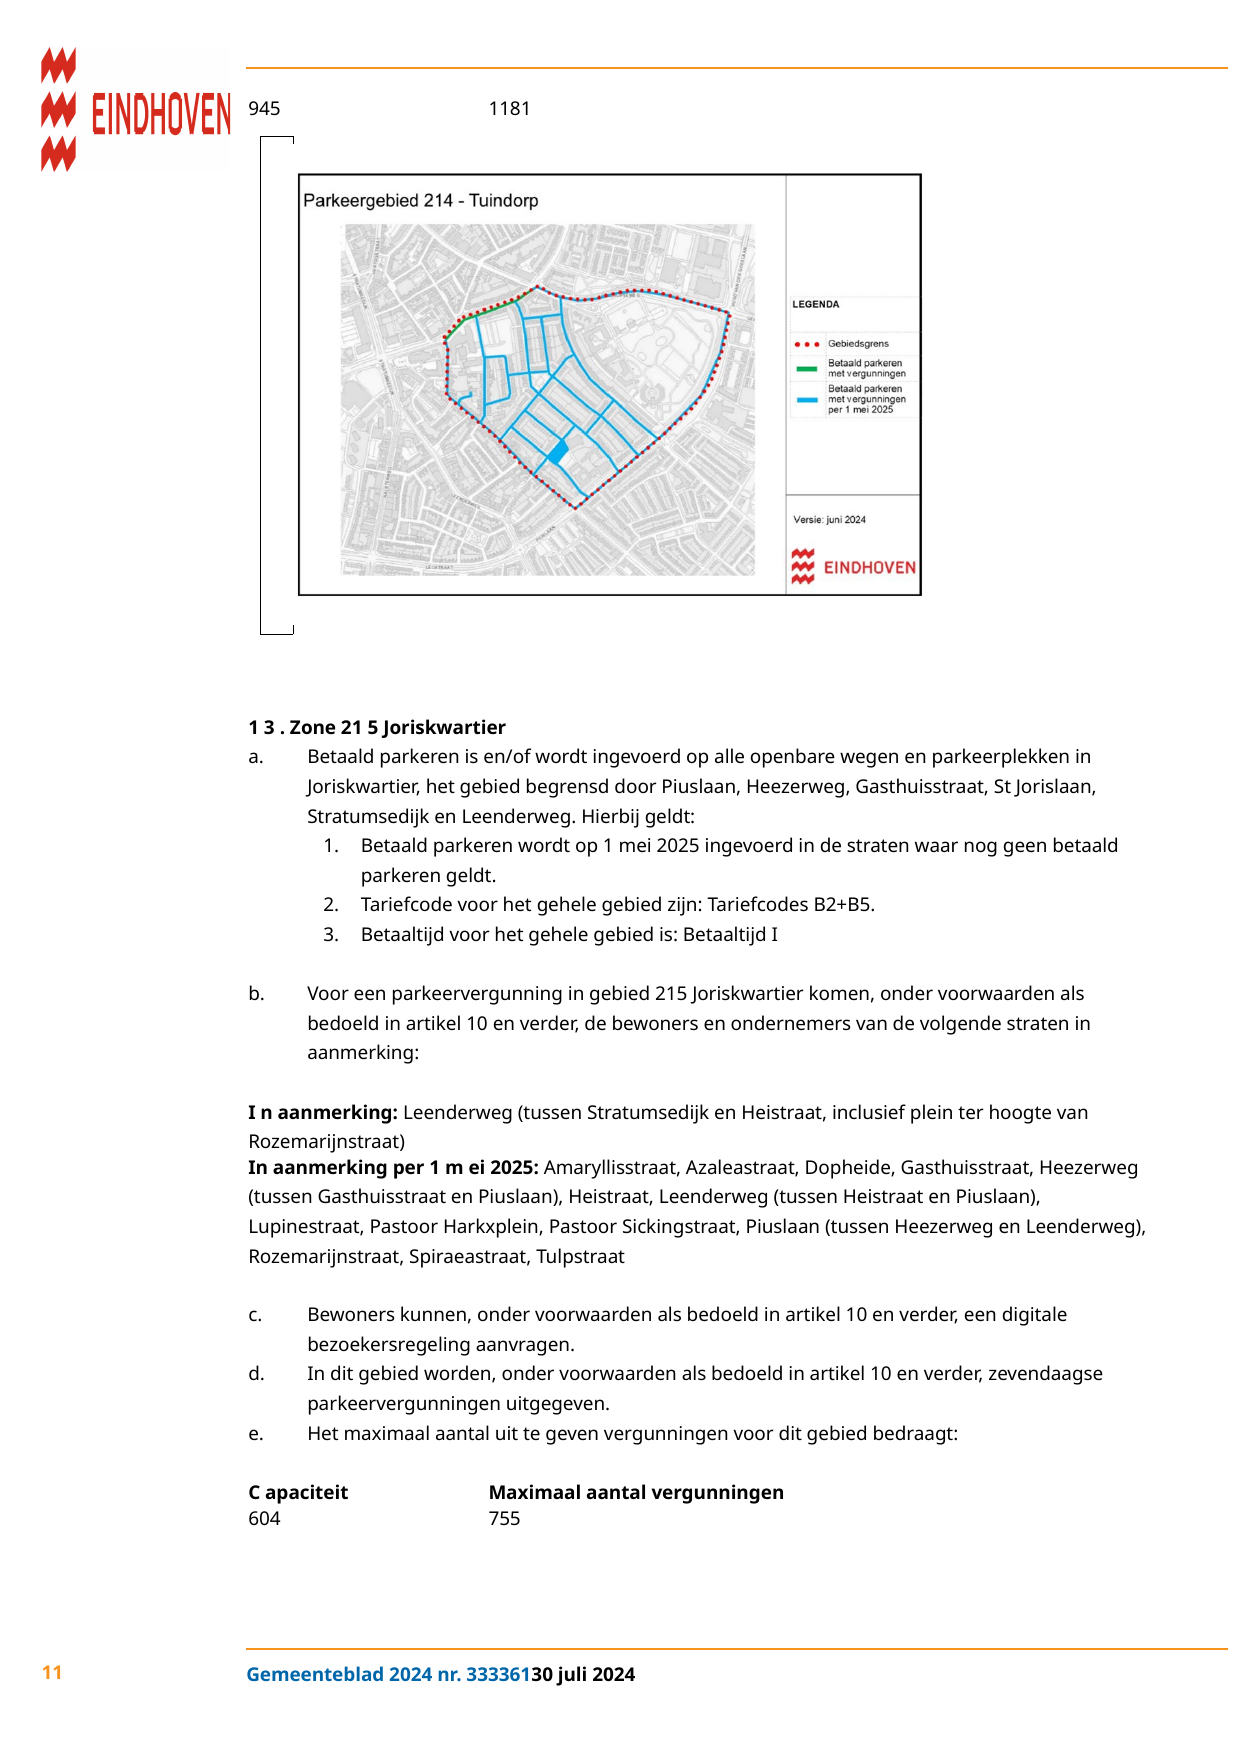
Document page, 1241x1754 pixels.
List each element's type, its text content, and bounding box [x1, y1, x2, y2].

table_cell In aanmerking per 1 m ei 2025: Amaryllisstraat, Azaleastraat, Dopheide, Gasthuisstraat, Heezerweg (tussen Gasthuisstraat en Piuslaan), Heistraat, Leenderweg (tussen Heistraat en Piuslaan), Lupinestraat, Pastoor Harkxplein, Pastoor Sickingstraat, Piuslaan (tussen Heezerweg en Leenderweg), Rozemarijnstraat, Spiraeastraat, Tulpstraat [248, 1154, 1152, 1269]
table_header Maximaal aantal vergunningen [488, 1479, 1152, 1505]
table_cell 1181 [488, 95, 1152, 121]
list In dit gebied worden, onder voorwaarden als bedoeld in artikel 10 en verder, zevendaagse parkeervergunningen uitgegeven. [248, 1361, 1152, 1416]
list Betaald parkeren wordt op 1 mei 2025 ingevoerd in de straten waar nog geen betaald parkeren geldt. [323, 832, 1152, 888]
list Betaaltijd voor het gehele gebied is: Betaaltijd I [323, 921, 1152, 947]
table_header C apaciteit [248, 1479, 488, 1505]
table_cell 945 [248, 95, 488, 121]
picture [41, 47, 231, 172]
list Het maximaal aantal uit te geven vergunningen voor dit gebied bedraagt: [248, 1420, 1152, 1446]
list Voor een parkeervergunning in gebied 215 Joriskwartier komen, onder voorwaarden als bedoeld in artikel 10 en verder, de bewoners en ondernemers van de volgende straten in aanmerking: [248, 980, 1152, 1065]
picture [268, 144, 948, 625]
text 1 3 . Zone 21 5 Joriskwartier [248, 714, 1152, 740]
list Tariefcode voor het gehele gebied zijn: Tariefcodes B2+B5. [323, 892, 1152, 917]
table_cell 755 [488, 1505, 1152, 1531]
table_cell 604 [248, 1505, 488, 1531]
list Betaald parkeren is en/of wordt ingevoerd op alle openbare wegen en parkeerplekken in Joriskwartier, het gebied begrensd door Piuslaan, Heezerweg, Gasthuisstraat, St Jorislaan, Stratumsedijk en Leenderweg. Hierbij geldt: [248, 744, 1152, 829]
table_header I n aanmerking: Leenderweg (tussen Stratumsedijk en Heistraat, inclusief plein ter hoogte van Rozemarijnstraat) [248, 1099, 1152, 1154]
list Bewoners kunnen, onder voorwaarden als bedoeld in artikel 10 en verder, een digitale bezoekersregeling aanvragen. [248, 1301, 1152, 1357]
